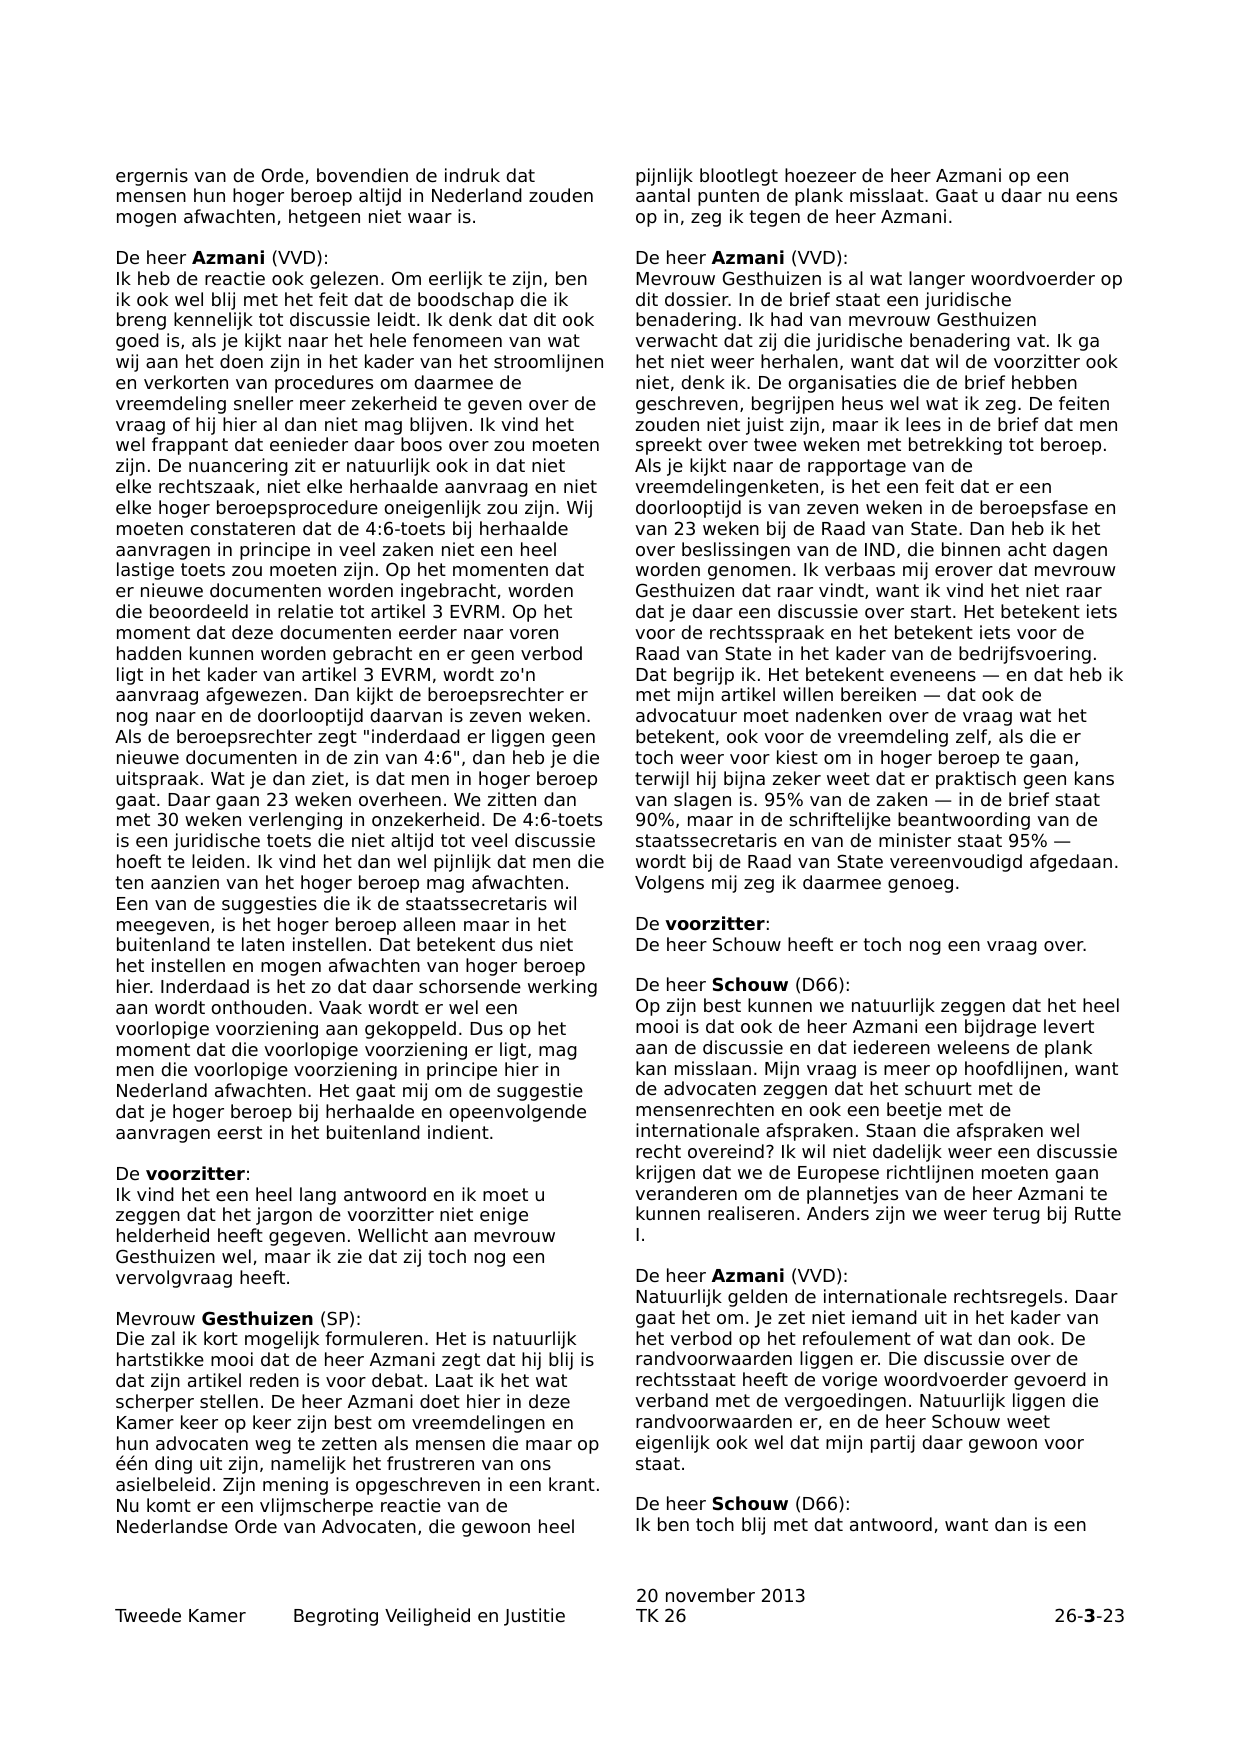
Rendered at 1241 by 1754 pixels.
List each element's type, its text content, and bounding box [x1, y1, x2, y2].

text Ik vind het een heel lang antwoord en ik moet u zeggen dat het jargon de voorzitter niet enige helderheid heeft gegeven. Wellicht aan mevrouw Gesthuizen wel, maar ik zie dat zij toch nog een vervolgvraag heeft. [115, 1184, 605, 1288]
text Ik heb de reactie ook gelezen. Om eerlijk te zijn, ben ik ook wel blij met het feit dat de boodschap die ik breng kennelijk tot discussie leidt. Ik denk dat dit ook goed is, als je kijkt naar het hele fenomeen van wat wij aan het doen zijn in het kader van het stroomlijnen en verkorten van procedures om daarmee de vreemdeling sneller meer zekerheid te geven over de vraag of hij hier al dan niet mag blijven. Ik vind het wel frappant dat eenieder daar boos over zou moeten zijn. De nuancering zit er natuurlijk ook in dat niet elke rechtszaak, niet elke herhaalde aanvraag en niet elke hoger beroepsprocedure oneigenlijk zou zijn. Wij moeten constateren dat de 4:6-toets bij herhaalde aanvragen in principe in veel zaken niet een heel lastige toets zou moeten zijn. Op het momenten dat er nieuwe documenten worden ingebracht, worden die beoordeeld in relatie tot artikel 3 EVRM. Op het moment dat deze documenten eerder naar voren hadden kunnen worden gebracht en er geen verbod ligt in het kader van artikel 3 EVRM, wordt zo'n aanvraag afgewezen. Dan kijkt de beroepsrechter er nog naar en de doorlooptijd daarvan is zeven weken. Als de beroepsrechter zegt "inderdaad er liggen geen nieuwe documenten in de zin van 4:6", dan heb je die uitspraak. Wat je dan ziet, is dat men in hoger beroep gaat. Daar gaan 23 weken overheen. We zitten dan met 30 weken verlenging in onzekerheid. De 4:6-toets is een juridische toets die niet altijd tot veel discussie hoeft te leiden. Ik vind het dan wel pijnlijk dat men die ten aanzien van het hoger beroep mag afwachten. Een van de suggesties die ik de staatssecretaris wil meegeven, is het hoger beroep alleen maar in het buitenland te laten instellen. Dat betekent dus niet het instellen en mogen afwachten van hoger beroep hier. Inderdaad is het zo dat daar schorsende werking aan wordt onthouden. Vaak wordt er wel een voorlopige voorziening aan gekoppeld. Dus op het moment dat die voorlopige voorziening er ligt, mag men die voorlopige voorziening in principe hier in Nederland afwachten. Het gaat mij om de suggestie dat je hoger beroep bij herhaalde en opeenvolgende aanvragen eerst in het buitenland indient. [115, 268, 605, 1143]
text Die zal ik kort mogelijk formuleren. Het is natuurlijk hartstikke mooi dat de heer Azmani zegt dat hij blij is dat zijn artikel reden is voor debat. Laat ik het wat scherper stellen. De heer Azmani doet hier in deze Kamer keer op keer zijn best om vreemdelingen en hun advocaten weg te zetten als mensen die maar op één ding uit zijn, namelijk het frustreren van ons asielbeleid. Zijn mening is opgeschreven in een krant. Nu komt er een vlijmscherpe reactie van de Nederlandse Orde van Advocaten, die gewoon heel [115, 1329, 605, 1537]
text De voorzitter: [115, 1163, 605, 1184]
text Op zijn best kunnen we natuurlijk zeggen dat het heel mooi is dat ook de heer Azmani een bijdrage levert aan de discussie en dat iedereen weleens de plank kan misslaan. Mijn vraag is meer op hoofdlijnen, want de advocaten zeggen dat het schuurt met de mensenrechten en ook een beetje met de internationale afspraken. Staan die afspraken wel recht overeind? Ik wil niet dadelijk weer een discussie krijgen dat we de Europese richtlijnen moeten gaan veranderen om de plannetjes van de heer Azmani te kunnen realiseren. Anders zijn we weer terug bij Rutte I. [635, 996, 1125, 1246]
text De heer Azmani (VVD): [115, 248, 605, 268]
text De heer Azmani (VVD): [635, 1266, 1125, 1287]
text ergernis van de Orde, bovendien de indruk dat mensen hun hoger beroep altijd in Nederland zouden mogen afwachten, hetgeen niet waar is. [115, 165, 605, 228]
text De heer Schouw heeft er toch nog een vraag over. [635, 934, 1125, 955]
text De heer Azmani (VVD): [635, 248, 1125, 268]
text Natuurlijk gelden de internationale rechtsregels. Daar gaat het om. Je zet niet iemand uit in het kader van het verbod op het refoulement of wat dan ook. De randvoorwaarden liggen er. Die discussie over de rechtsstaat heeft de vorige woordvoerder gevoerd in verband met de vergoedingen. Natuurlijk liggen die randvoorwaarden er, en de heer Schouw weet eigenlijk ook wel dat mijn partij daar gewoon voor staat. [635, 1287, 1125, 1474]
text De voorzitter: [635, 913, 1125, 934]
text De heer Schouw (D66): [635, 975, 1125, 996]
text Mevrouw Gesthuizen is al wat langer woordvoerder op dit dossier. In de brief staat een juridische benadering. Ik had van mevrouw Gesthuizen verwacht dat zij die juridische benadering vat. Ik ga het niet weer herhalen, want dat wil de voorzitter ook niet, denk ik. De organisaties die de brief hebben geschreven, begrijpen heus wel wat ik zeg. De feiten zouden niet juist zijn, maar ik lees in de brief dat men spreekt over twee weken met betrekking tot beroep. Als je kijkt naar de rapportage van de vreemdelingenketen, is het een feit dat er een doorlooptijd is van zeven weken in de beroepsfase en van 23 weken bij de Raad van State. Dan heb ik het over beslissingen van de IND, die binnen acht dagen worden genomen. Ik verbaas mij erover dat mevrouw Gesthuizen dat raar vindt, want ik vind het niet raar dat je daar een discussie over start. Het betekent iets voor de rechtsspraak en het betekent iets voor de Raad van State in het kader van de bedrijfsvoering. Dat begrijp ik. Het betekent eveneens — en dat heb ik met mijn artikel willen bereiken — dat ook de advocatuur moet nadenken over de vraag wat het betekent, ook voor de vreemdeling zelf, als die er toch weer voor kiest om in hoger beroep te gaan, terwijl hij bijna zeker weet dat er praktisch geen kans van slagen is. 95% van de zaken — in de brief staat 90%, maar in de schriftelijke beantwoording van de staatssecretaris en van de minister staat 95% — wordt bij de Raad van State vereenvoudigd afgedaan. Volgens mij zeg ik daarmee genoeg. [635, 268, 1125, 893]
text Mevrouw Gesthuizen (SP): [115, 1308, 605, 1329]
text pijnlijk blootlegt hoezeer de heer Azmani op een aantal punten de plank misslaat. Gaat u daar nu eens op in, zeg ik tegen de heer Azmani. [635, 165, 1125, 228]
text De heer Schouw (D66): [635, 1494, 1125, 1515]
text Ik ben toch blij met dat antwoord, want dan is een [635, 1515, 1125, 1536]
